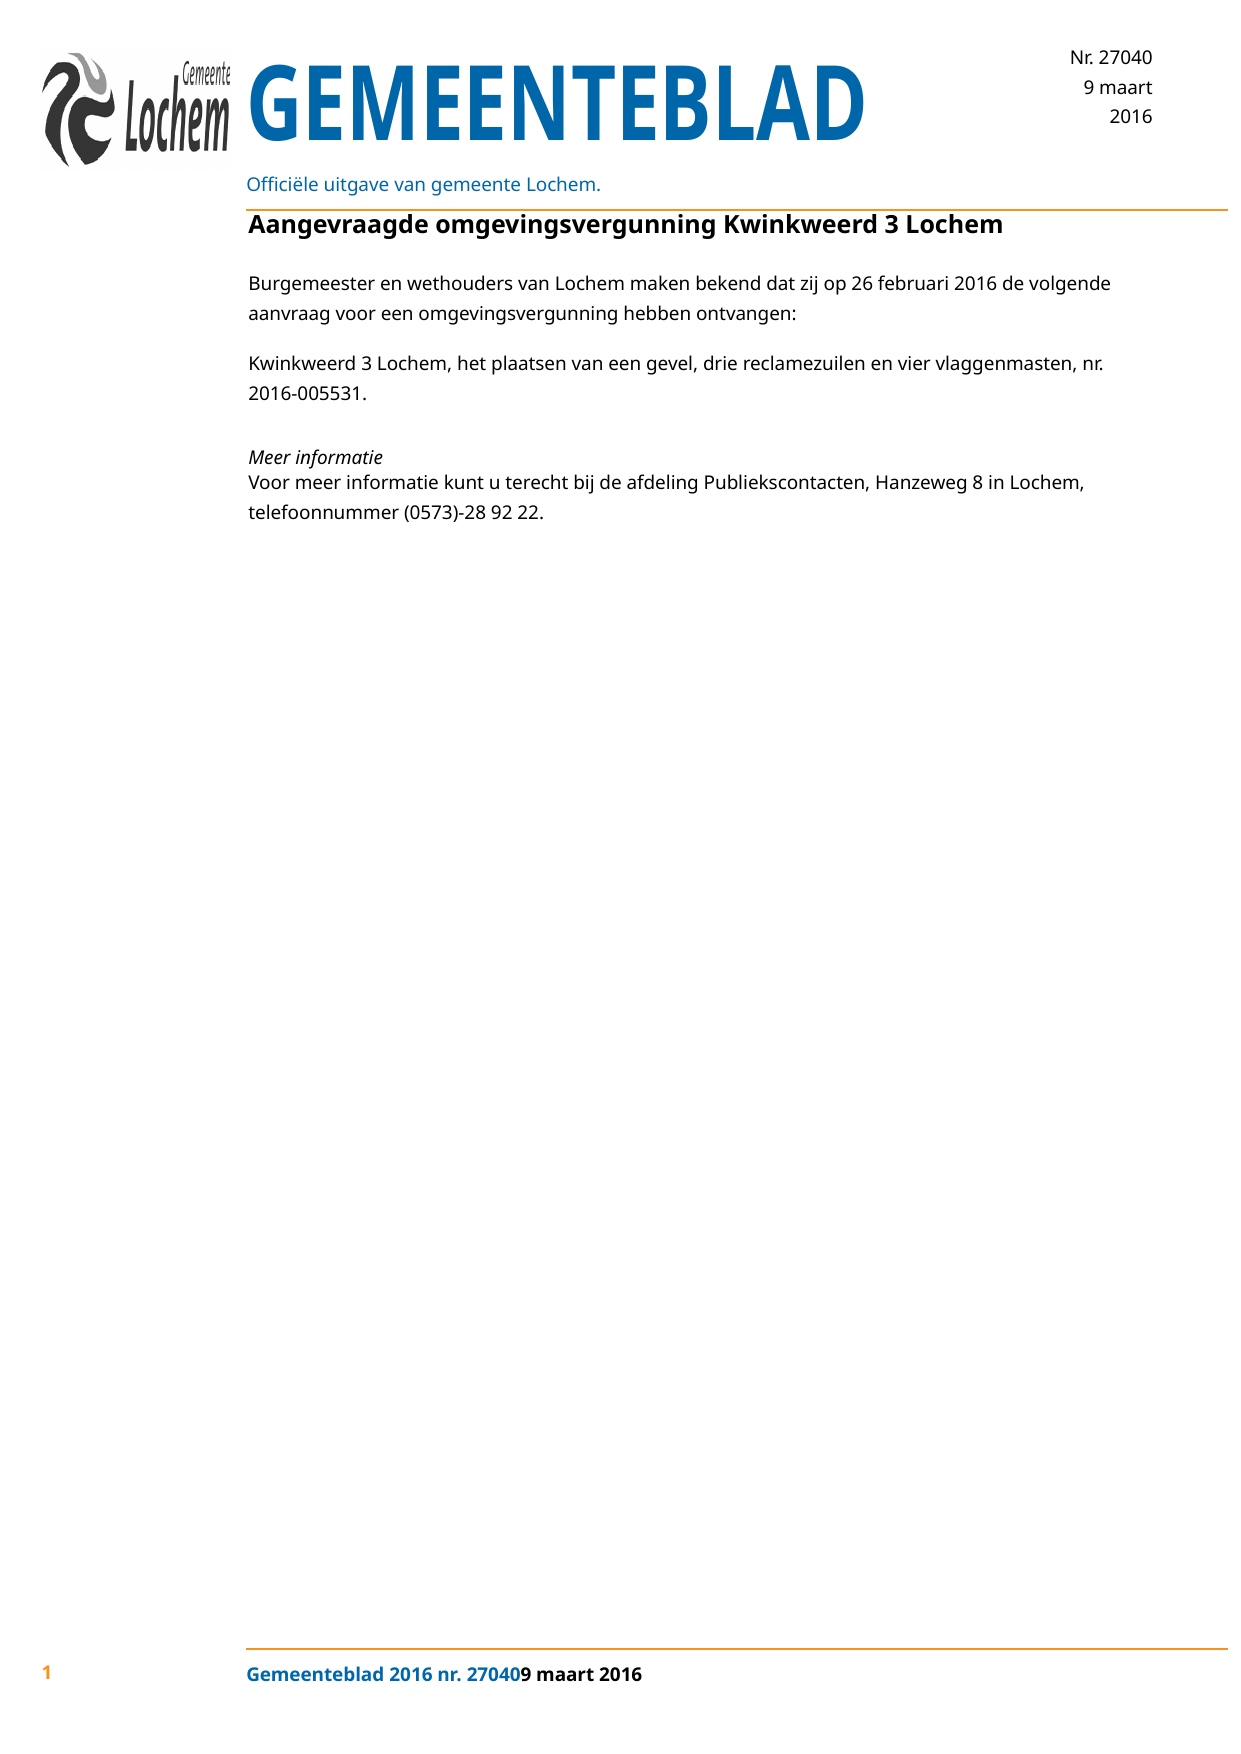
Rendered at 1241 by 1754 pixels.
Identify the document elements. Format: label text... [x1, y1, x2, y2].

picture [41, 47, 231, 172]
text Meer informatie [248, 444, 1152, 469]
text Kwinkweerd 3 Lochem, het plaatsen van een gevel, drie reclamezuilen en vier vlaggenmasten, nr. 2016-005531. [248, 350, 1152, 406]
text Aangevraagde omgevingsvergunning Kwinkweerd 3 Lochem [248, 211, 1152, 241]
text Burgemeester en wethouders van Lochem maken bekend dat zij op 26 februari 2016 de volgende aanvraag voor een omgevingsvergunning hebben ontvangen: [248, 270, 1152, 326]
text Voor meer informatie kunt u terecht bij de afdeling Publiekscontacten, Hanzeweg 8 in Lochem, telefoonnummer (0573)-28 92 22. [248, 469, 1152, 525]
